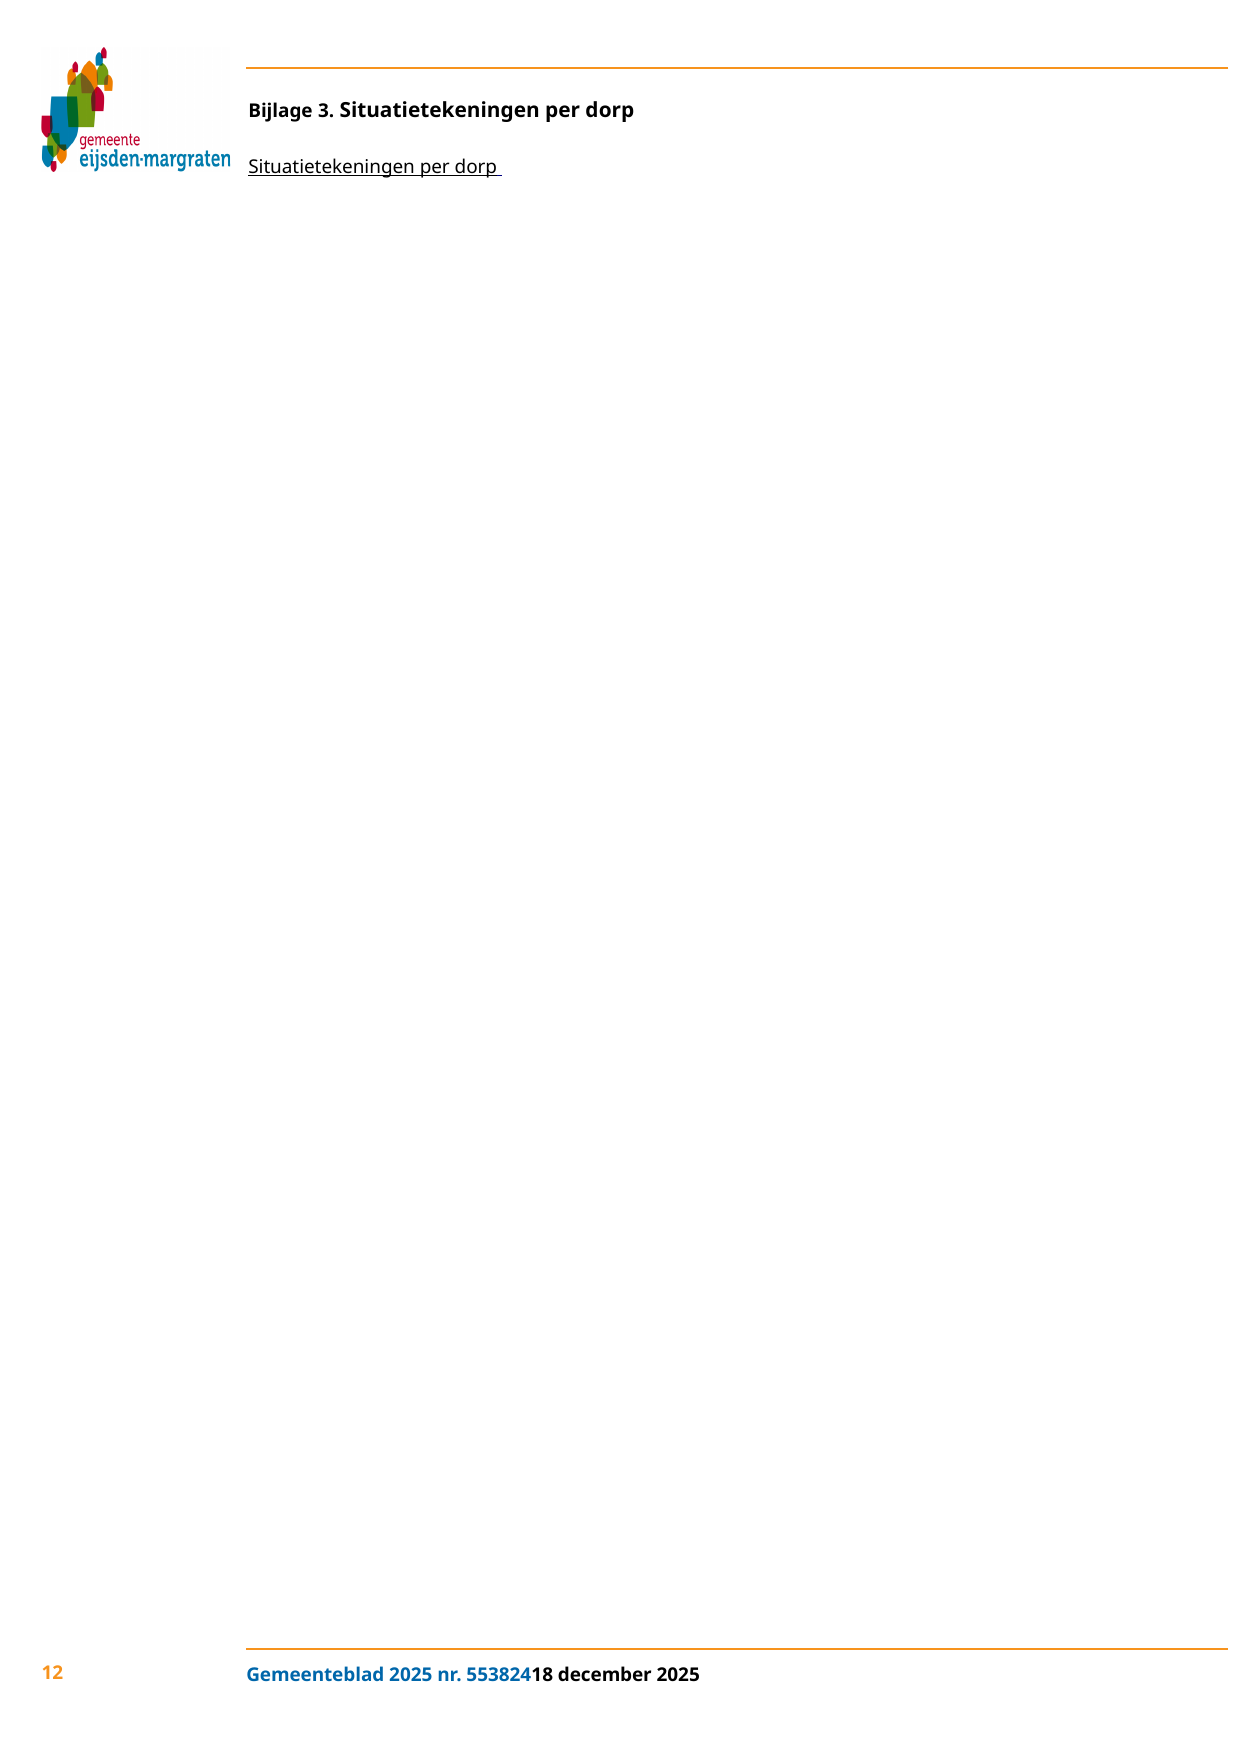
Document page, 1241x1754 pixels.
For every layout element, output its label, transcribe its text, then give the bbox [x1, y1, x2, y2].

text Situatietekeningen per dorp [248, 153, 1152, 179]
text Bijlage 3. Situatietekeningen per dorp [248, 95, 1152, 123]
picture [41, 47, 231, 172]
